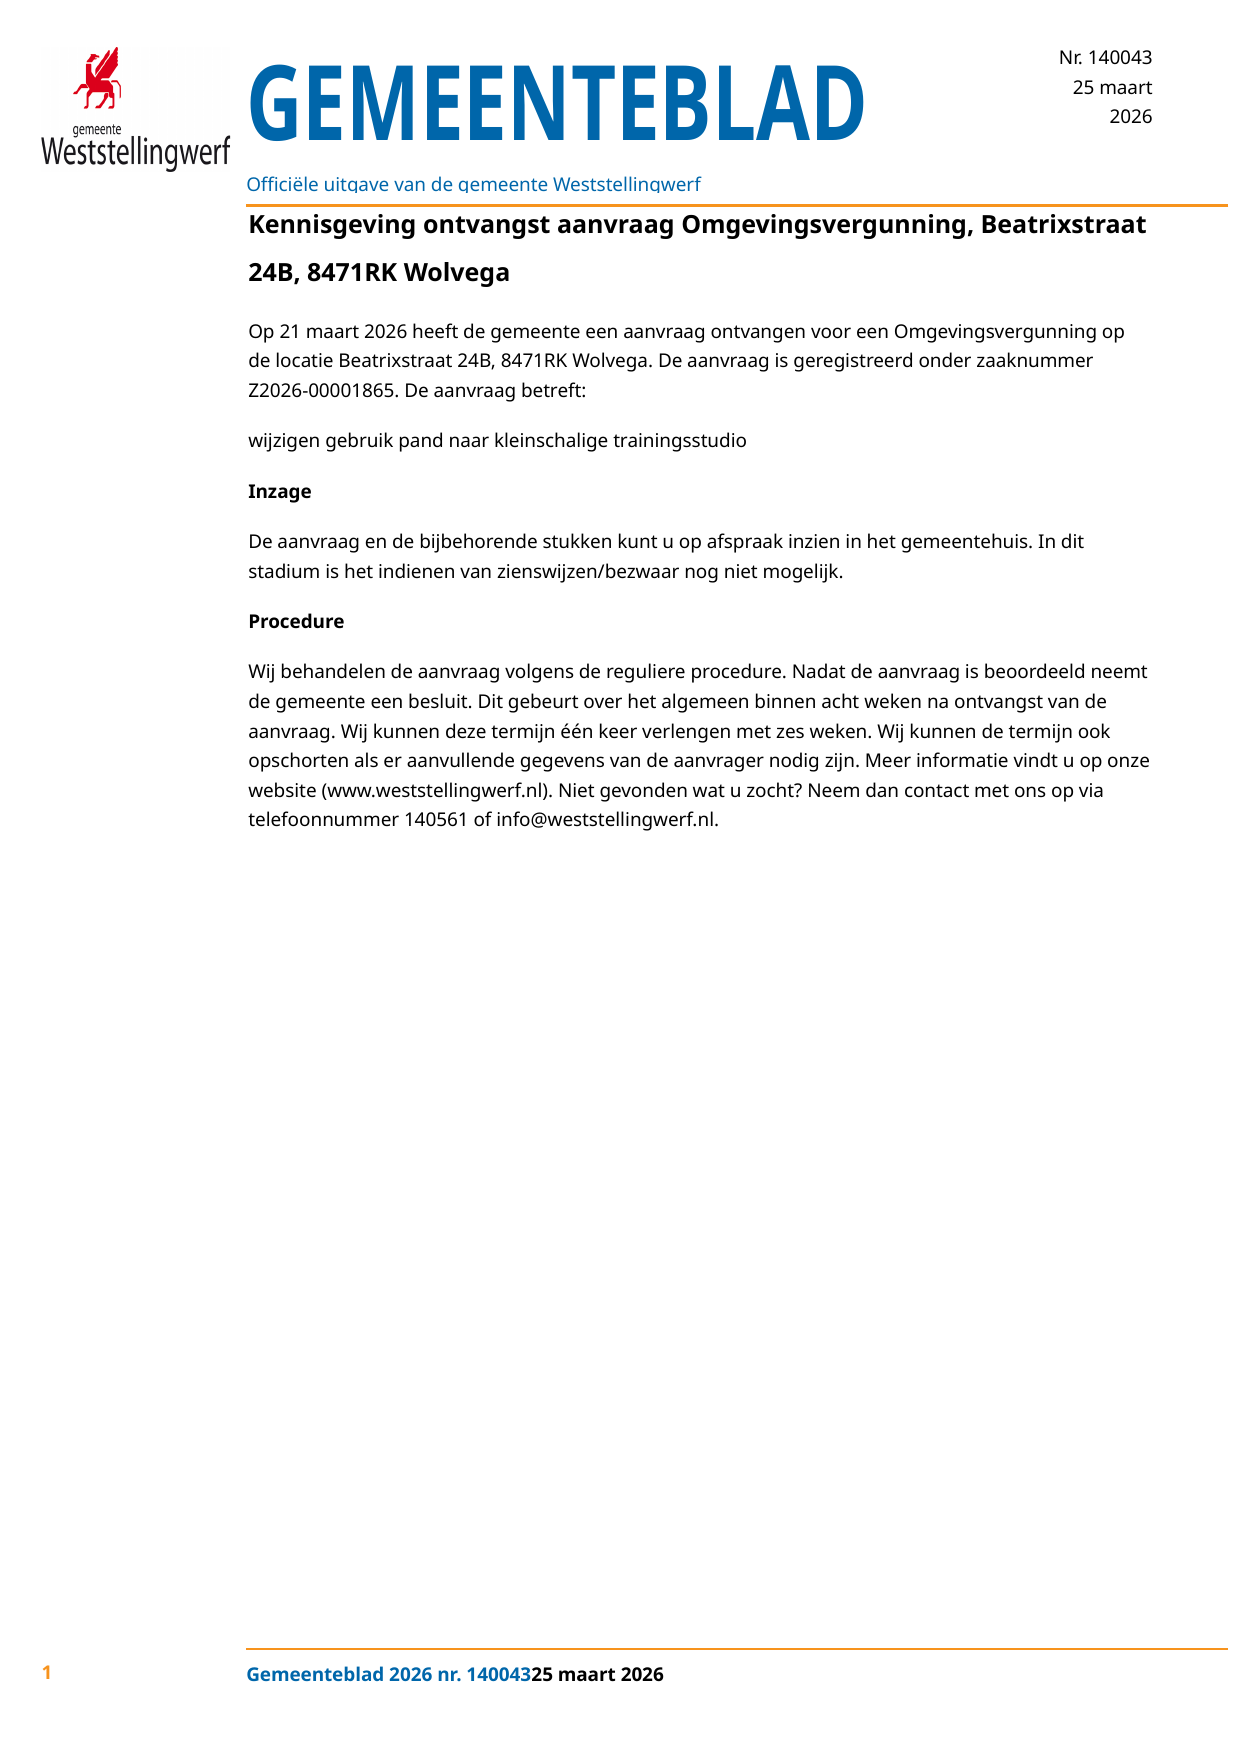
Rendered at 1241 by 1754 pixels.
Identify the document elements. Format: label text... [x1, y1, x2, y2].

text De aanvraag en de bijbehorende stukken kunt u op afspraak inzien in het gemeentehuis. In dit stadium is het indienen van zienswijzen/bezwaar nog niet mogelijk. [248, 528, 1152, 584]
picture [41, 47, 231, 172]
text Procedure [248, 608, 1152, 634]
text Kennisgeving ontvangst aanvraag Omgevingsvergunning, Beatrixstraat 24B, 8471RK Wolvega [248, 207, 1152, 288]
text wijzigen gebruik pand naar kleinschalige trainingsstudio [248, 427, 1152, 453]
text Op 21 maart 2026 heeft de gemeente een aanvraag ontvangen voor een Omgevingsvergunning op de locatie Beatrixstraat 24B, 8471RK Wolvega. De aanvraag is geregistreerd onder zaaknummer Z2026-00001865. De aanvraag betreft: [248, 318, 1152, 403]
text Wij behandelen de aanvraag volgens de reguliere procedure. Nadat de aanvraag is beoordeeld neemt de gemeente een besluit. Dit gebeurt over het algemeen binnen acht weken na ontvangst van de aanvraag. Wij kunnen deze termijn één keer verlengen met zes weken. Wij kunnen de termijn ook opschorten als er aanvullende gegevens van de aanvrager nodig zijn. Meer informatie vindt u op onze website (www.weststellingwerf.nl). Niet gevonden wat u zocht? Neem dan contact met ons op via telefoonnummer 140561 of info@weststellingwerf.nl. [248, 659, 1152, 832]
text Inzage [248, 478, 1152, 504]
